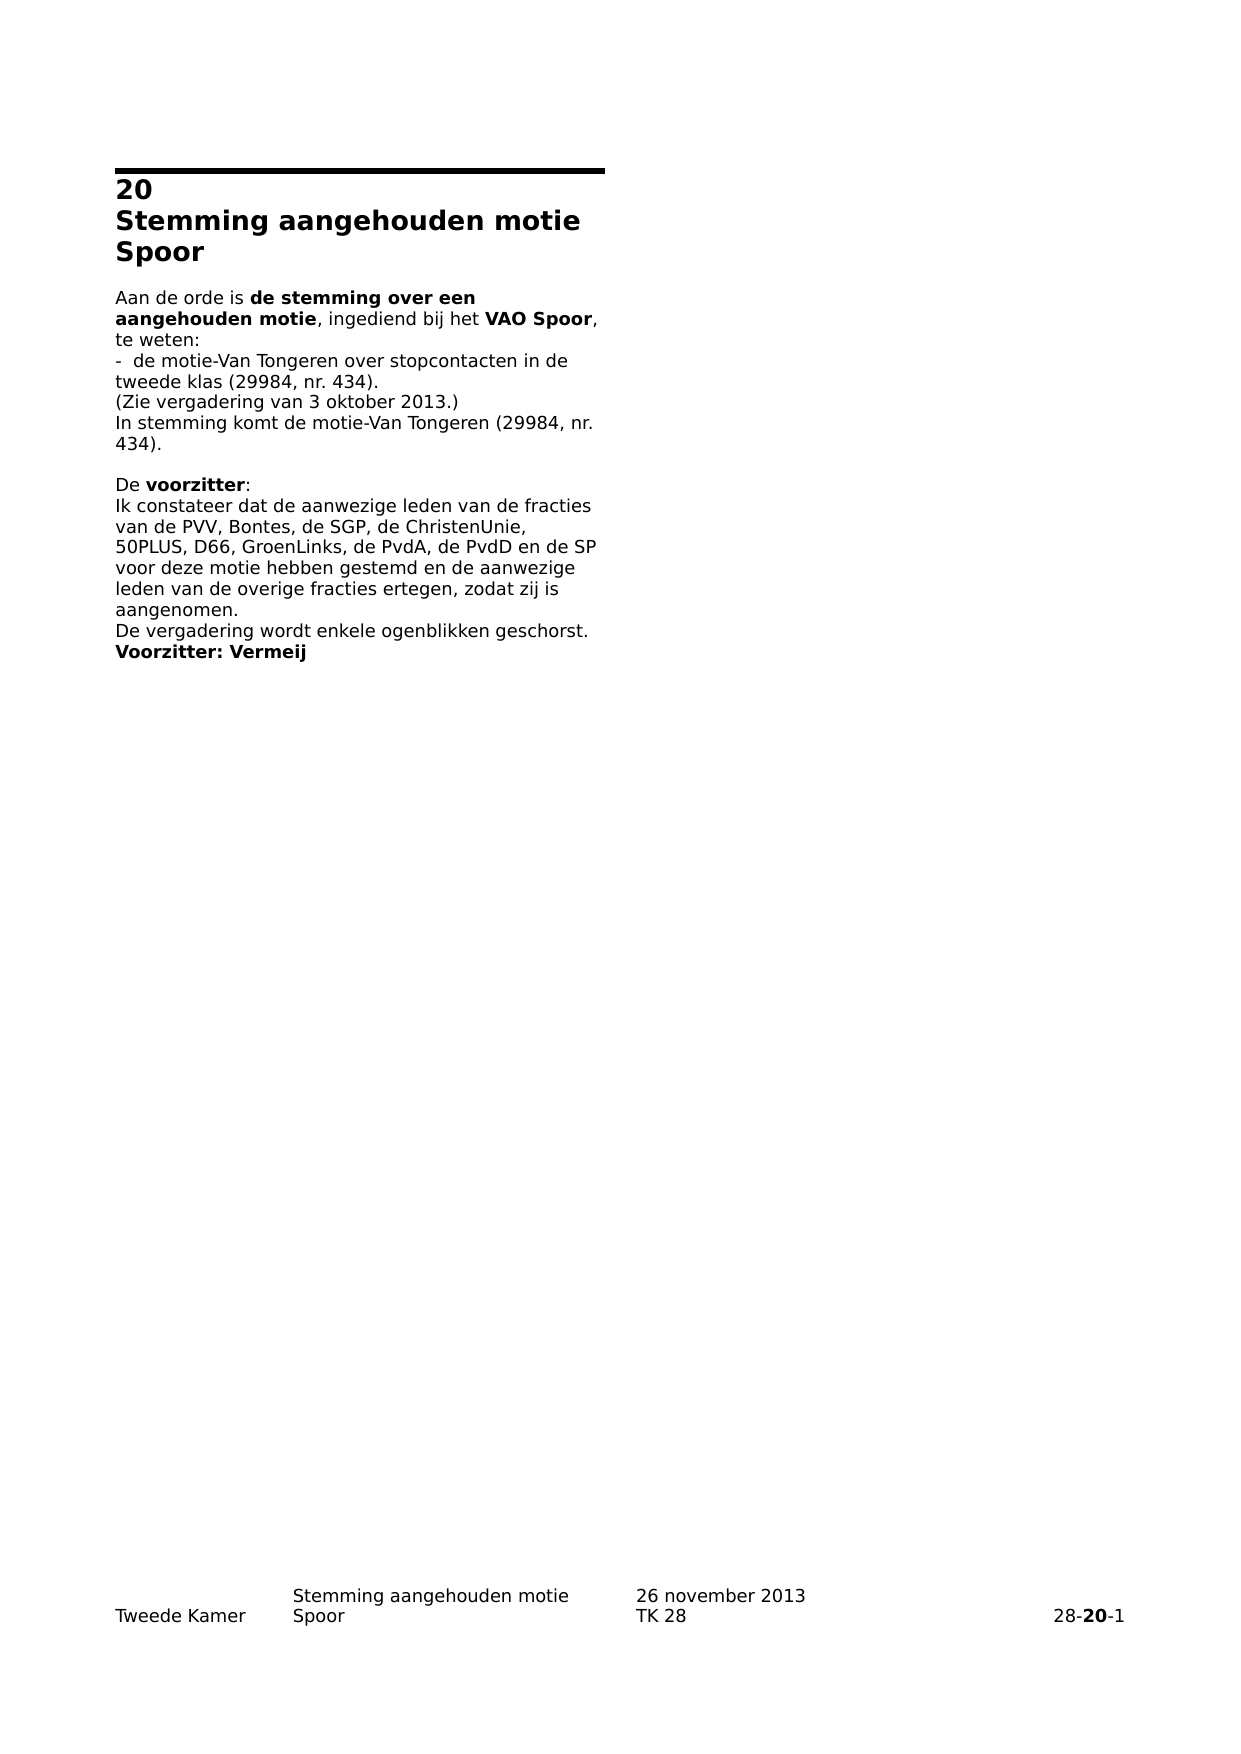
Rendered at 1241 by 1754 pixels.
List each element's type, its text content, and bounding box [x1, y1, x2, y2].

text Aan de orde is de stemming over een aangehouden motie, ingediend bij het VAO Spoor, [115, 288, 605, 330]
text In stemming komt de motie-Van Tongeren (29984, nr. 434). [115, 413, 605, 455]
text De voorzitter: [115, 475, 605, 496]
text (Zie vergadering van 3 oktober 2013.) [115, 392, 605, 413]
list de motie-Van Tongeren over stopcontacten in de tweede klas (29984, nr. 434). [115, 351, 605, 392]
text te weten: [115, 330, 605, 351]
text Voorzitter: Vermeij [115, 641, 605, 662]
title 20 Stemming aangehouden motie Spoor [115, 174, 605, 268]
text Ik constateer dat de aanwezige leden van de fracties van de PVV, Bontes, de SGP, de ChristenUnie, 50PLUS, D66, GroenLinks, de PvdA, de PvdD en de SP voor deze motie hebben gestemd en de aanwezige leden van de overige fracties ertegen, zodat zij is aangenomen. [115, 496, 605, 621]
text De vergadering wordt enkele ogenblikken geschorst. [115, 621, 605, 641]
